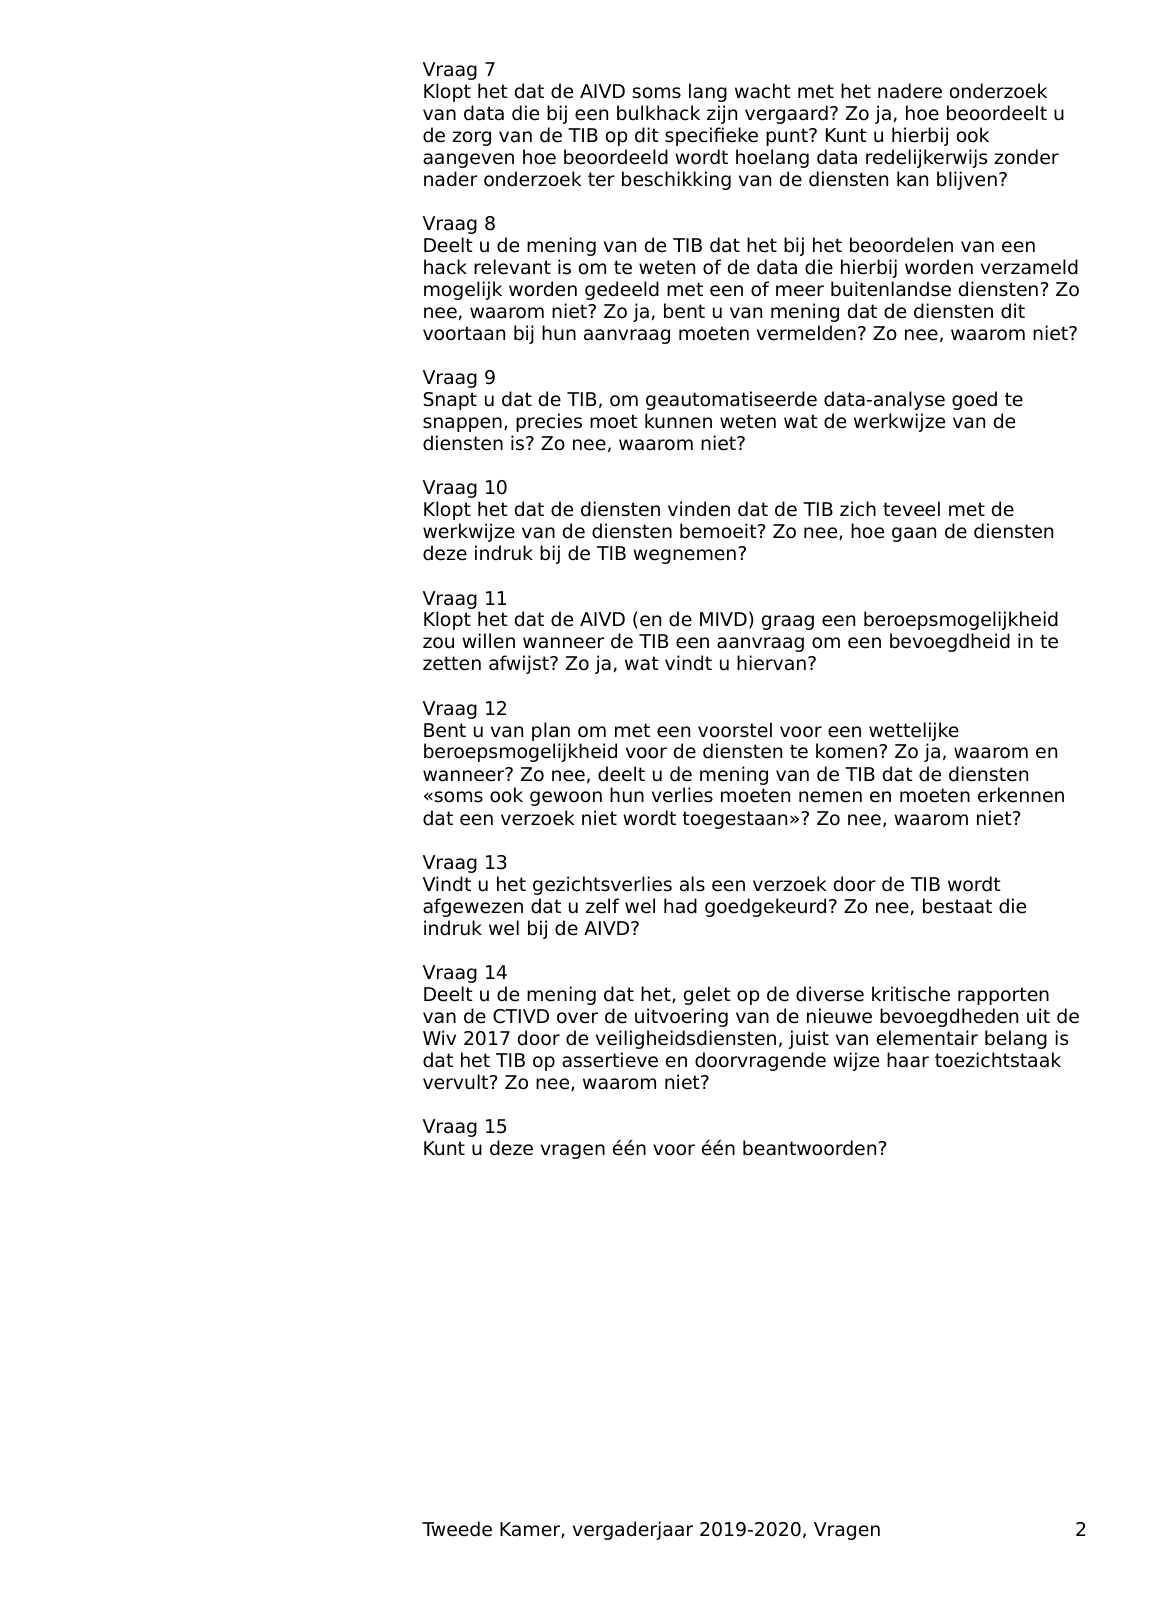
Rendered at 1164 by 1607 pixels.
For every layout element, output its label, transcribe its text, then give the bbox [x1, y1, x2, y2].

text Vraag 15 [422, 1116, 1087, 1138]
text Vraag 8 [422, 213, 1087, 235]
text Vindt u het gezichtsverlies als een verzoek door de TIB wordt afgewezen dat u zelf wel had goedgekeurd? Zo nee, bestaat die indruk wel bij de AIVD? [422, 873, 1087, 939]
text Vraag 14 [422, 962, 1087, 984]
text Snapt u dat de TIB, om geautomatiseerde data-analyse goed te snappen, precies moet kunnen weten wat de werkwijze van de diensten is? Zo nee, waarom niet? [422, 389, 1087, 455]
text Deelt u de mening van de TIB dat het bij het beoordelen van een hack relevant is om te weten of de data die hierbij worden verzameld mogelijk worden gedeeld met een of meer buitenlandse diensten? Zo nee, waarom niet? Zo ja, bent u van mening dat de diensten dit voortaan bij hun aanvraag moeten vermelden? Zo nee, waarom niet? [422, 235, 1087, 345]
text Vraag 7 [422, 59, 1087, 81]
text Vraag 13 [422, 852, 1087, 873]
text Vraag 9 [422, 367, 1087, 389]
text Klopt het dat de AIVD soms lang wacht met het nadere onderzoek van data die bij een bulkhack zijn vergaard? Zo ja, hoe beoordeelt u de zorg van de TIB op dit specifieke punt? Kunt u hierbij ook aangeven hoe beoordeeld wordt hoelang data redelijkerwijs zonder nader onderzoek ter beschikking van de diensten kan blijven? [422, 81, 1087, 191]
text Deelt u de mening dat het, gelet op de diverse kritische rapporten van de CTIVD over de uitvoering van de nieuwe bevoegdheden uit de Wiv 2017 door de veiligheidsdiensten, juist van elementair belang is dat het TIB op assertieve en doorvragende wijze haar toezichtstaak vervult? Zo nee, waarom niet? [422, 984, 1087, 1093]
text Vraag 11 [422, 587, 1087, 609]
text Vraag 12 [422, 697, 1087, 719]
text Bent u van plan om met een voorstel voor een wettelijke beroepsmogelijkheid voor de diensten te komen? Zo ja, waarom en wanneer? Zo nee, deelt u de mening van de TIB dat de diensten «soms ook gewoon hun verlies moeten nemen en moeten erkennen dat een verzoek niet wordt toegestaan»? Zo nee, waarom niet? [422, 719, 1087, 829]
text Vraag 10 [422, 477, 1087, 499]
text Klopt het dat de AIVD (en de MIVD) graag een beroepsmogelijkheid zou willen wanneer de TIB een aanvraag om een bevoegdheid in te zetten afwijst? Zo ja, wat vindt u hiervan? [422, 609, 1087, 675]
text Kunt u deze vragen één voor één beantwoorden? [422, 1138, 1087, 1160]
text Klopt het dat de diensten vinden dat de TIB zich teveel met de werkwijze van de diensten bemoeit? Zo nee, hoe gaan de diensten deze indruk bij de TIB wegnemen? [422, 499, 1087, 565]
